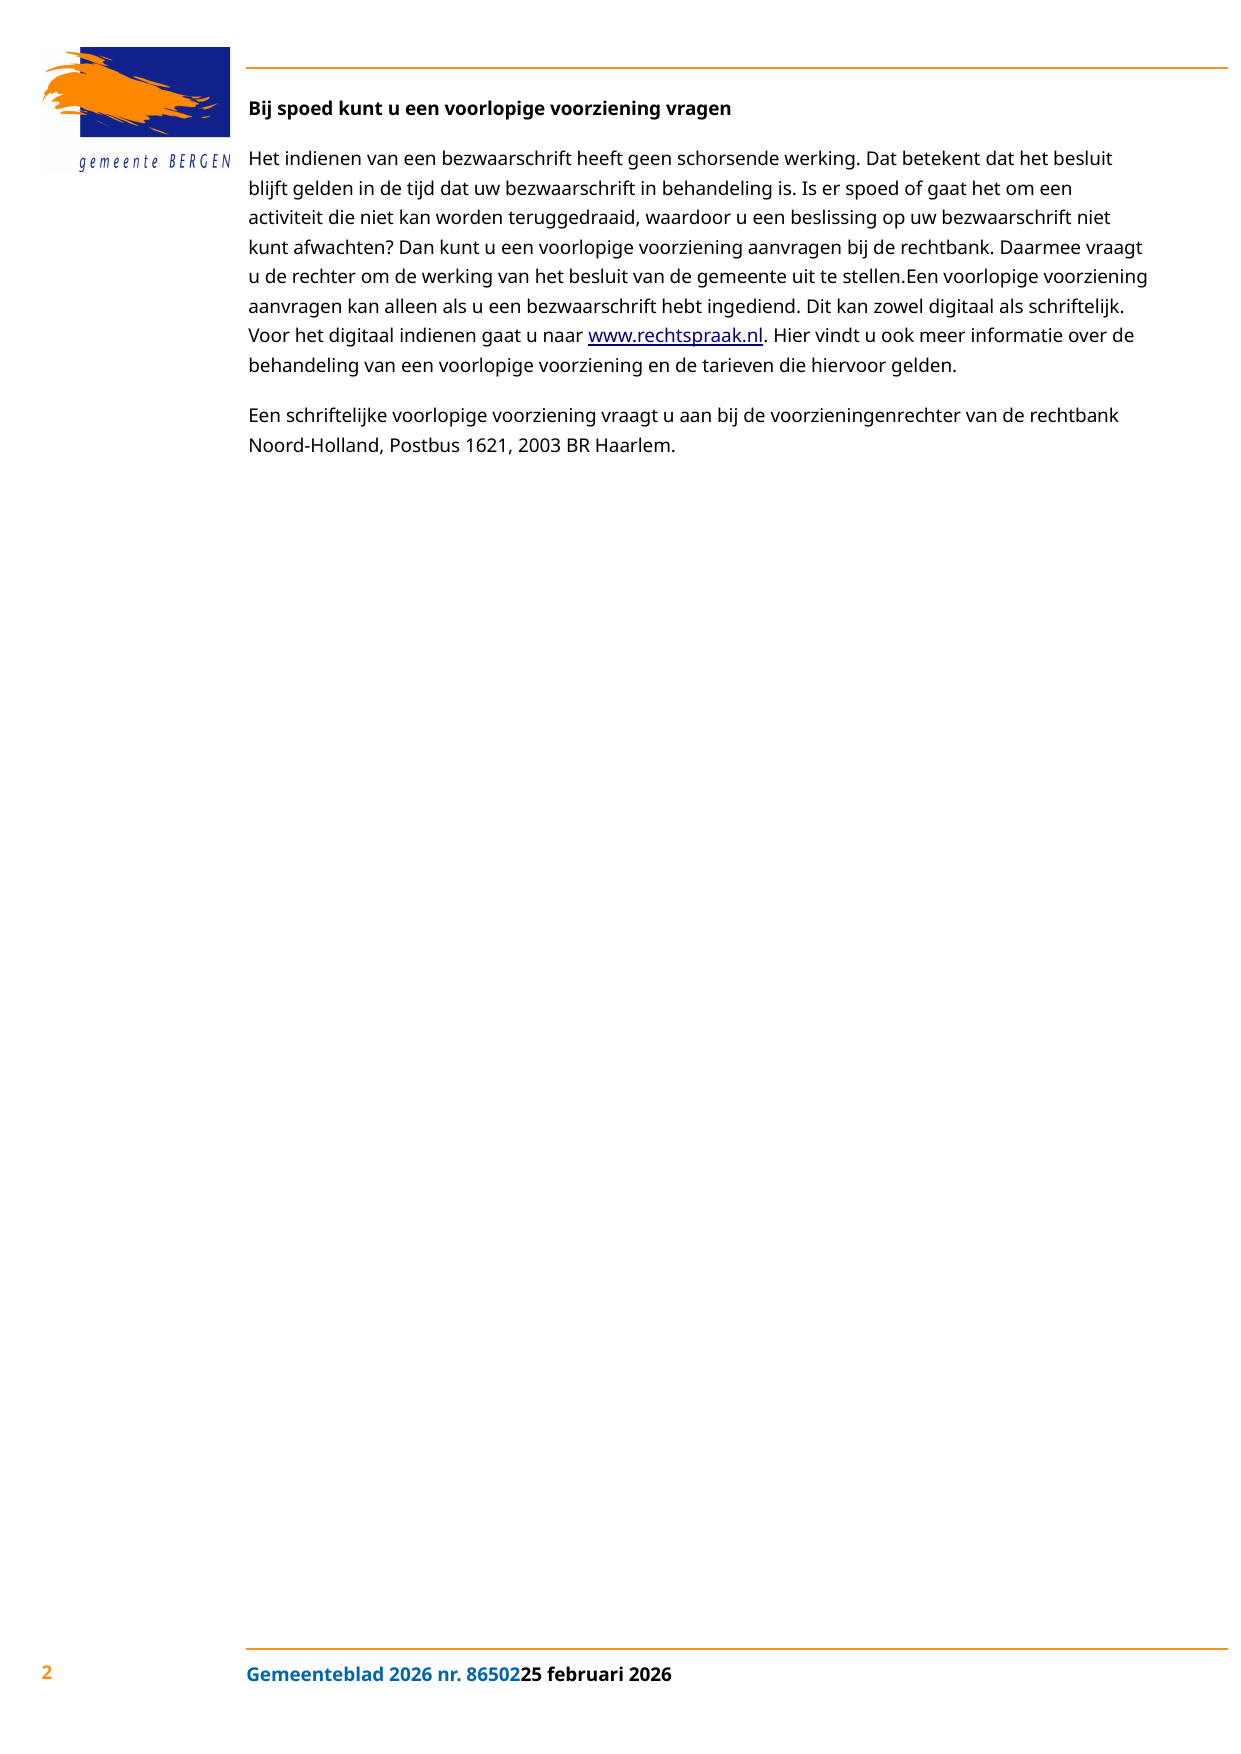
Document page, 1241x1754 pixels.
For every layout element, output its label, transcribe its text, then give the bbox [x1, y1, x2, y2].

text Een schriftelijke voorlopige voorziening vraagt u aan bij de voorzieningenrechter van de rechtbank Noord-Holland, Postbus 1621, 2003 BR Haarlem. [248, 403, 1152, 458]
text Het indienen van een bezwaarschrift heeft geen schorsende werking. Dat betekent dat het besluit blijft gelden in de tijd dat uw bezwaarschrift in behandeling is. Is er spoed of gaat het om een activiteit die niet kan worden teruggedraaid, waardoor u een beslissing op uw bezwaarschrift niet kunt afwachten? Dan kunt u een voorlopige voorziening aanvragen bij de rechtbank. Daarmee vraagt u de rechter om de werking van het besluit van de gemeente uit te stellen.Een voorlopige voorziening aanvragen kan alleen als u een bezwaarschrift hebt ingediend. Dit kan zowel digitaal als schriftelijk. Voor het digitaal indienen gaat u naar www.rechtspraak.nl. Hier vindt u ook meer informatie over de behandeling van een voorlopige voorziening en de tarieven die hiervoor gelden. [248, 145, 1152, 378]
picture [41, 47, 231, 172]
text Bij spoed kunt u een voorlopige voorziening vragen [248, 95, 1152, 121]
